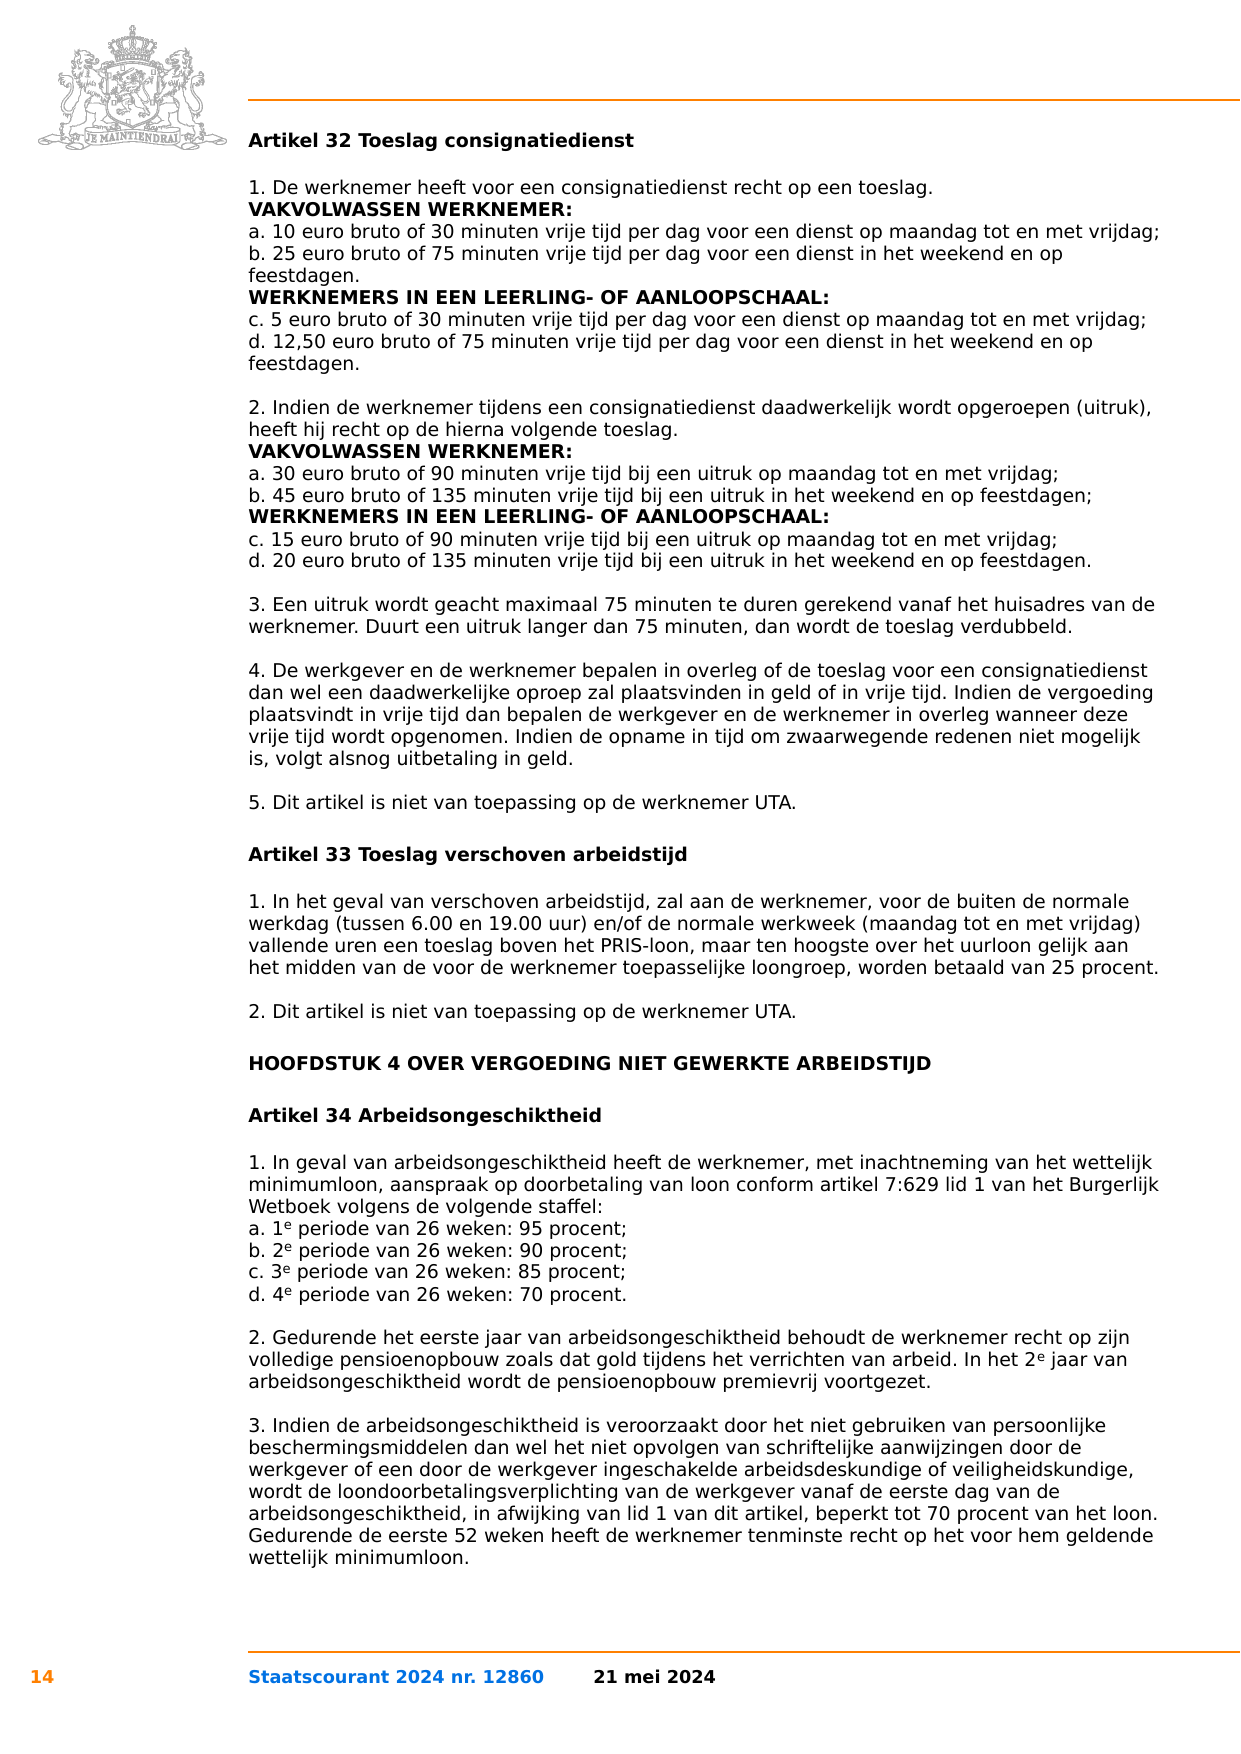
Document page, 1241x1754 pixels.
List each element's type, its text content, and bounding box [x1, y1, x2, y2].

subtitle HOOFDSTUK 4 OVER VERGOEDING NIET GEWERKTE ARBEIDSTIJD [248, 1053, 1163, 1074]
text d. 20 euro bruto of 135 minuten vrije tijd bij een uitruk in het weekend en op feestdagen. [248, 550, 1163, 572]
text a. 1e periode van 26 weken: 95 procent; [248, 1217, 1163, 1239]
text 3. Indien de arbeidsongeschiktheid is veroorzaakt door het niet gebruiken van persoonlijke beschermingsmiddelen dan wel het niet opvolgen van schriftelijke aanwijzingen door de werkgever of een door de werkgever ingeschakelde arbeidsdeskundige of veiligheidskundige, wordt de loondoorbetalingsverplichting van de werkgever vanaf de eerste dag van de arbeidsongeschiktheid, in afwijking van lid 1 van dit artikel, beperkt tot 70 procent van het loon. Gedurende de eerste 52 weken heeft de werknemer tenminste recht op het voor hem geldende wettelijk minimumloon. [248, 1415, 1163, 1569]
text 2. Gedurende het eerste jaar van arbeidsongeschiktheid behoudt de werknemer recht op zijn volledige pensioenopbouw zoals dat gold tijdens het verrichten van arbeid. In het 2e jaar van arbeidsongeschiktheid wordt de pensioenopbouw premievrij voortgezet. [248, 1327, 1163, 1393]
text b. 2e periode van 26 weken: 90 procent; [248, 1239, 1163, 1261]
text 1. De werknemer heeft voor een consignatiedienst recht op een toeslag. [248, 177, 1163, 199]
picture [38, 25, 227, 150]
text 1. In het geval van verschoven arbeidstijd, zal aan de werknemer, voor de buiten de normale werkdag (tussen 6.00 en 19.00 uur) en/of de normale werkweek (maandag tot en met vrijdag) vallende uren een toeslag boven het PRIS-loon, maar ten hoogste over het uurloon gelijk aan het midden van de voor de werknemer toepasselijke loongroep, worden betaald van 25 procent. [248, 891, 1163, 979]
text VAKVOLWASSEN WERKNEMER: [248, 199, 1163, 221]
text VAKVOLWASSEN WERKNEMER: [248, 441, 1163, 462]
text 2. Dit artikel is niet van toepassing op de werknemer UTA. [248, 1001, 1163, 1023]
text 1. In geval van arbeidsongeschiktheid heeft de werknemer, met inachtneming van het wettelijk minimumloon, aanspraak op doorbetaling van loon conform artikel 7:629 lid 1 van het Burgerlijk Wetboek volgens de volgende staffel: [248, 1152, 1163, 1217]
text WERKNEMERS IN EEN LEERLING- OF AANLOOPSCHAAL: [248, 506, 1163, 528]
text c. 5 euro bruto of 30 minuten vrije tijd per dag voor een dienst op maandag tot en met vrijdag; [248, 309, 1163, 331]
text a. 10 euro bruto of 30 minuten vrije tijd per dag voor een dienst op maandag tot en met vrijdag; [248, 221, 1163, 243]
text 4. De werkgever en de werknemer bepalen in overleg of de toeslag voor een consignatiedienst dan wel een daadwerkelijke oproep zal plaatsvinden in geld of in vrije tijd. Indien de vergoeding plaatsvindt in vrije tijd dan bepalen de werkgever en de werknemer in overleg wanneer deze vrije tijd wordt opgenomen. Indien de opname in tijd om zwaarwegende redenen niet mogelijk is, volgt alsnog uitbetaling in geld. [248, 660, 1163, 770]
text 5. Dit artikel is niet van toepassing op de werknemer UTA. [248, 792, 1163, 814]
text a. 30 euro bruto of 90 minuten vrije tijd bij een uitruk op maandag tot en met vrijdag; [248, 462, 1163, 484]
text 3. Een uitruk wordt geacht maximaal 75 minuten te duren gerekend vanaf het huisadres van de werknemer. Duurt een uitruk langer dan 75 minuten, dan wordt de toeslag verdubbeld. [248, 594, 1163, 638]
text 2. Indien de werknemer tijdens een consignatiedienst daadwerkelijk wordt opgeroepen (uitruk), heeft hij recht op de hierna volgende toeslag. [248, 397, 1163, 441]
subtitle Artikel 32 Toeslag consignatiedienst [248, 130, 1163, 152]
text d. 4e periode van 26 weken: 70 procent. [248, 1283, 1163, 1305]
subtitle Artikel 33 Toeslag verschoven arbeidstijd [248, 844, 1163, 866]
text c. 15 euro bruto of 90 minuten vrije tijd bij een uitruk op maandag tot en met vrijdag; [248, 528, 1163, 550]
text c. 3e periode van 26 weken: 85 procent; [248, 1261, 1163, 1283]
text WERKNEMERS IN EEN LEERLING- OF AANLOOPSCHAAL: [248, 287, 1163, 309]
text d. 12,50 euro bruto of 75 minuten vrije tijd per dag voor een dienst in het weekend en op feestdagen. [248, 331, 1163, 375]
subtitle Artikel 34 Arbeidsongeschiktheid [248, 1104, 1163, 1127]
text b. 45 euro bruto of 135 minuten vrije tijd bij een uitruk in het weekend en op feestdagen; [248, 484, 1163, 506]
text b. 25 euro bruto of 75 minuten vrije tijd per dag voor een dienst in het weekend en op feestdagen. [248, 243, 1163, 287]
